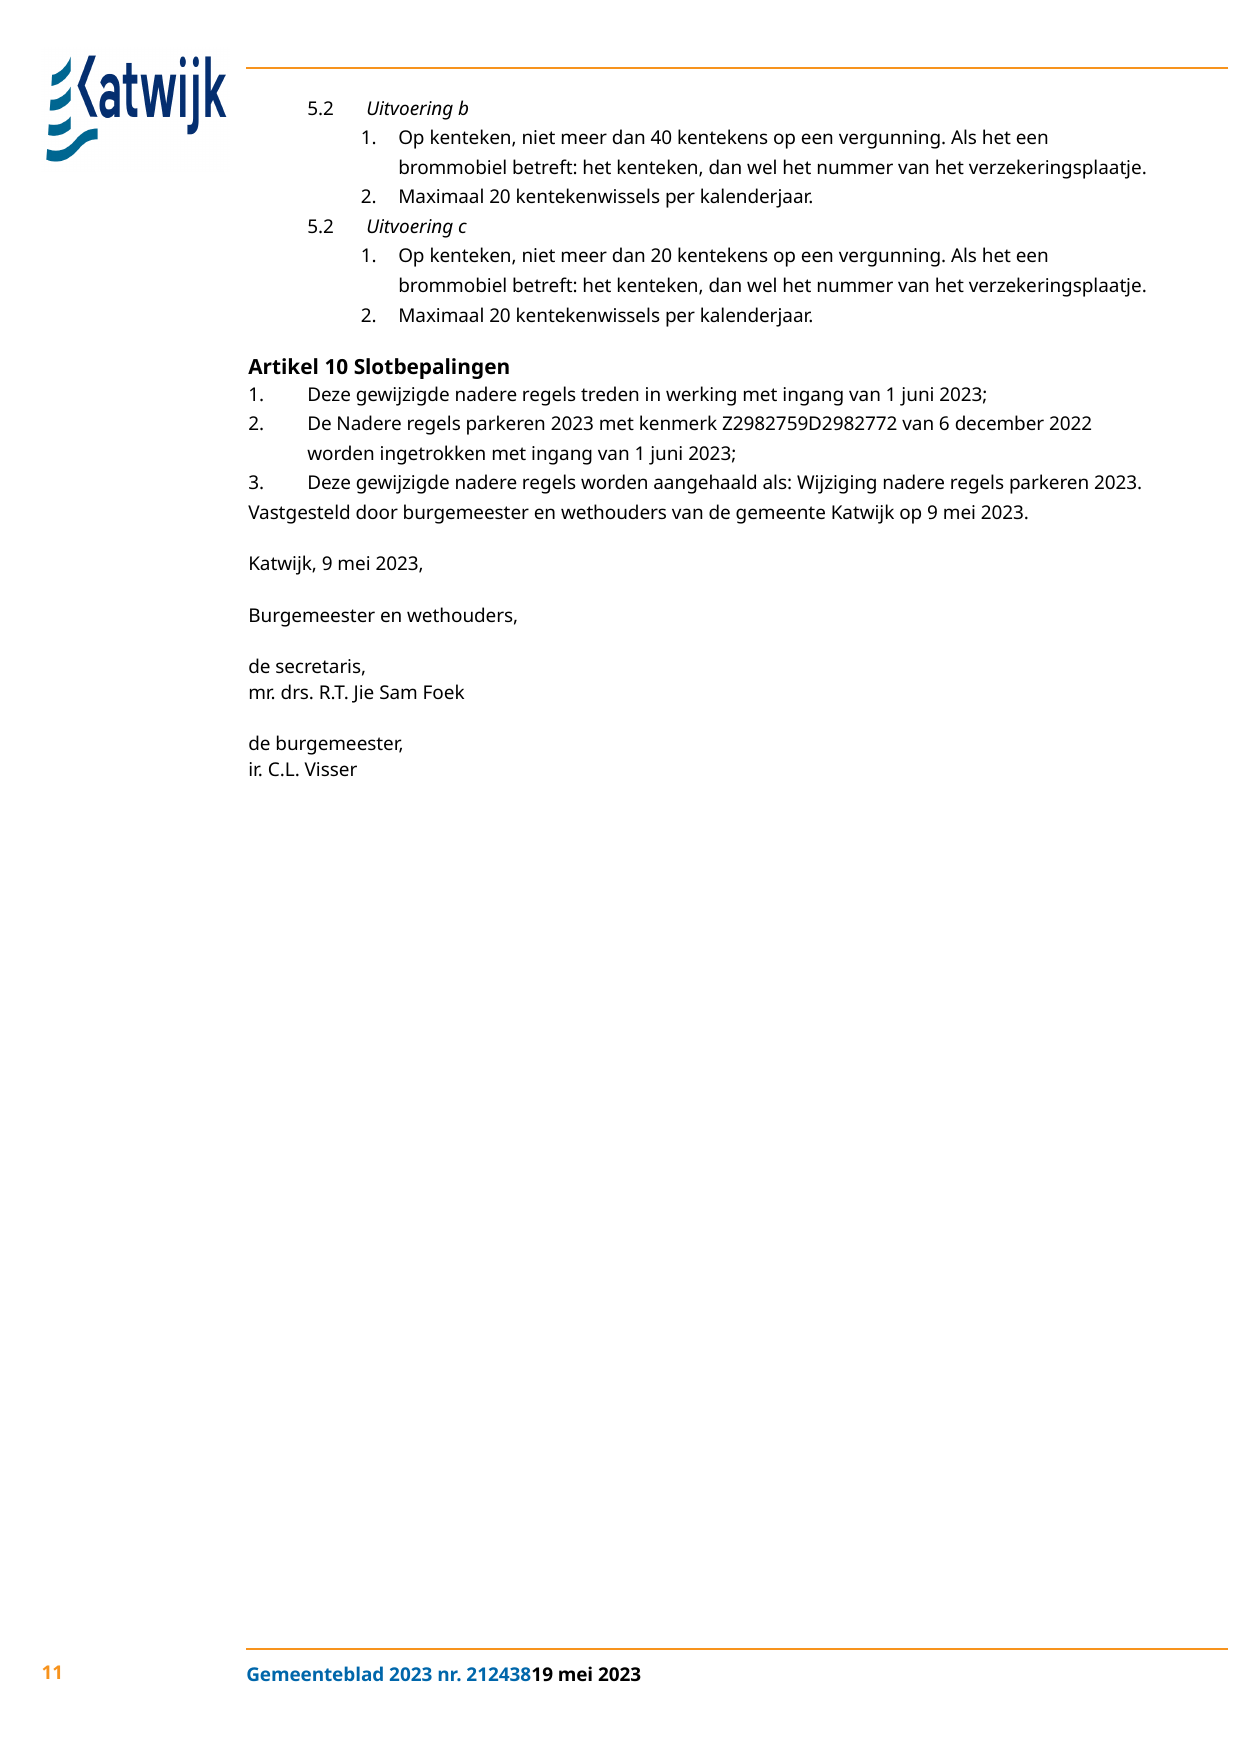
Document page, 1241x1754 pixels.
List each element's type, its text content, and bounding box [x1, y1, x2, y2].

list Deze gewijzigde nadere regels worden aangehaald als: Wijziging nadere regels parkeren 2023. [248, 469, 1152, 495]
text Vastgesteld door burgemeester en wethouders van de gemeente Katwijk op 9 mei 2023. [248, 499, 1152, 525]
picture [41, 47, 231, 172]
text Burgemeester en wethouders, [248, 602, 1152, 628]
list De Nadere regels parkeren 2023 met kenmerk Z2982759D2982772 van 6 december 2022 worden ingetrokken met ingang van 1 juni 2023; [248, 410, 1152, 466]
list Deze gewijzigde nadere regels treden in werking met ingang van 1 juni 2023; [248, 381, 1152, 406]
list Maximaal 20 kentekenwissels per kalenderjaar. [361, 183, 1152, 209]
text de burgemeester, [248, 731, 1152, 756]
list Uitvoering b [307, 95, 1152, 121]
list Op kenteken, niet meer dan 40 kentekens op een vergunning. Als het een brommobiel betreft: het kenteken, dan wel het nummer van het verzekeringsplaatje. [361, 124, 1152, 180]
text de secretaris, [248, 653, 1152, 679]
text ir. C.L. Visser [248, 756, 1152, 782]
text Katwijk, 9 mei 2023, [248, 551, 1152, 576]
list Maximaal 20 kentekenwissels per kalenderjaar. [361, 302, 1152, 328]
text mr. drs. R.T. Jie Sam Foek [248, 679, 1152, 705]
list Op kenteken, niet meer dan 20 kentekens op een vergunning. Als het een brommobiel betreft: het kenteken, dan wel het nummer van het verzekeringsplaatje. [361, 243, 1152, 298]
text Artikel 10 Slotbepalingen [248, 352, 1152, 381]
list Uitvoering c [307, 213, 1152, 239]
